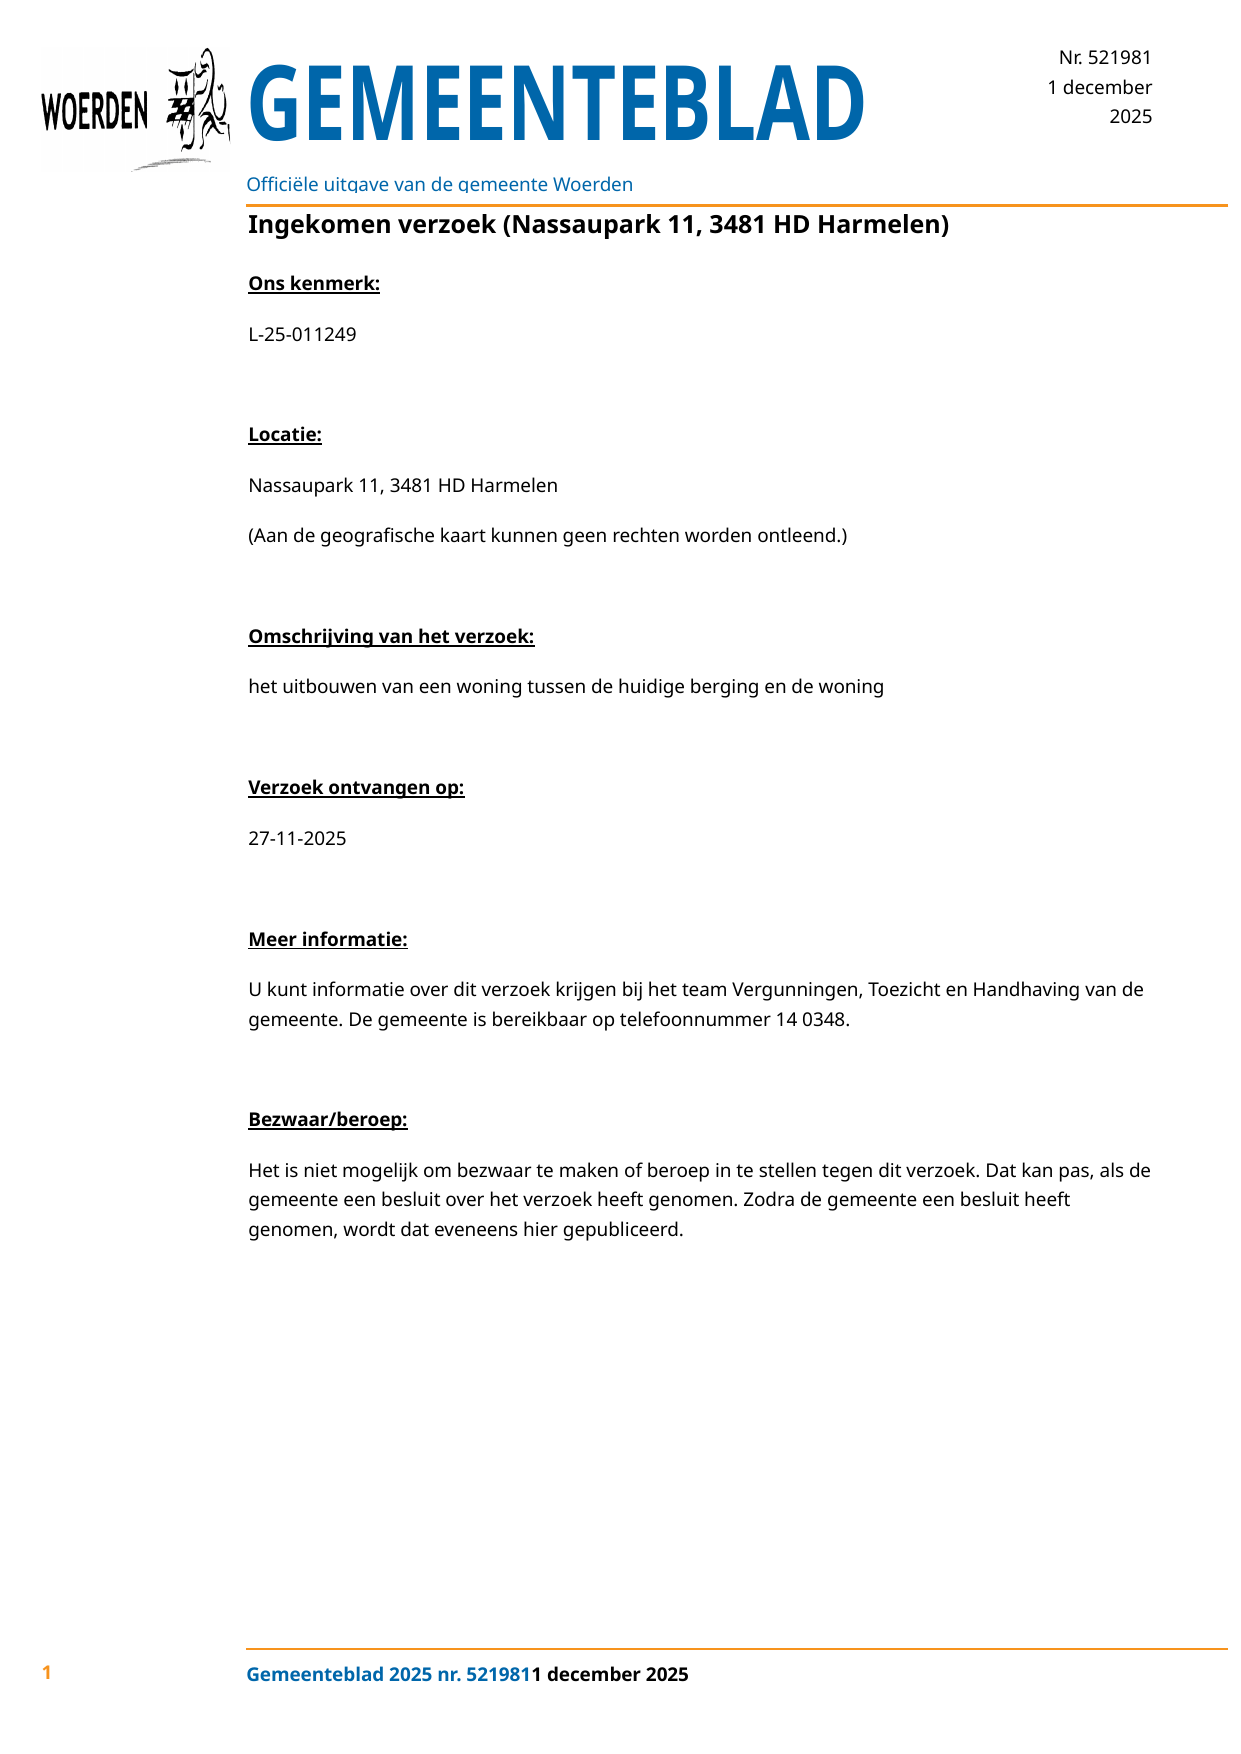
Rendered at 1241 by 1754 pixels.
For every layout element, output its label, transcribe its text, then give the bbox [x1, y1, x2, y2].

picture [41, 47, 231, 172]
text (Aan de geografische kaart kunnen geen rechten worden ontleend.) [248, 522, 1152, 548]
text L-25-011249 [248, 321, 1152, 346]
text Bezwaar/beroep: [248, 1107, 1152, 1132]
text Ons kenmerk: [248, 270, 1152, 296]
text Locatie: [248, 422, 1152, 447]
text Meer informatie: [248, 926, 1152, 951]
text Nassaupark 11, 3481 HD Harmelen [248, 472, 1152, 498]
text het uitbouwen van een woning tussen de huidige berging en de woning [248, 674, 1152, 699]
text 27-11-2025 [248, 825, 1152, 851]
text Omschrijving van het verzoek: [248, 623, 1152, 649]
text Het is niet mogelijk om bezwaar te maken of beroep in te stellen tegen dit verzoek. Dat kan pas, als de gemeente een besluit over het verzoek heeft genomen. Zodra de gemeente een besluit heeft genomen, wordt dat eveneens hier gepubliceerd. [248, 1157, 1152, 1242]
text U kunt informatie over dit verzoek krijgen bij het team Vergunningen, Toezicht en Handhaving van de gemeente. De gemeente is bereikbaar op telefoonnummer 14 0348. [248, 976, 1152, 1031]
text Verzoek ontvangen op: [248, 774, 1152, 800]
text Ingekomen verzoek (Nassaupark 11, 3481 HD Harmelen) [248, 207, 1152, 241]
